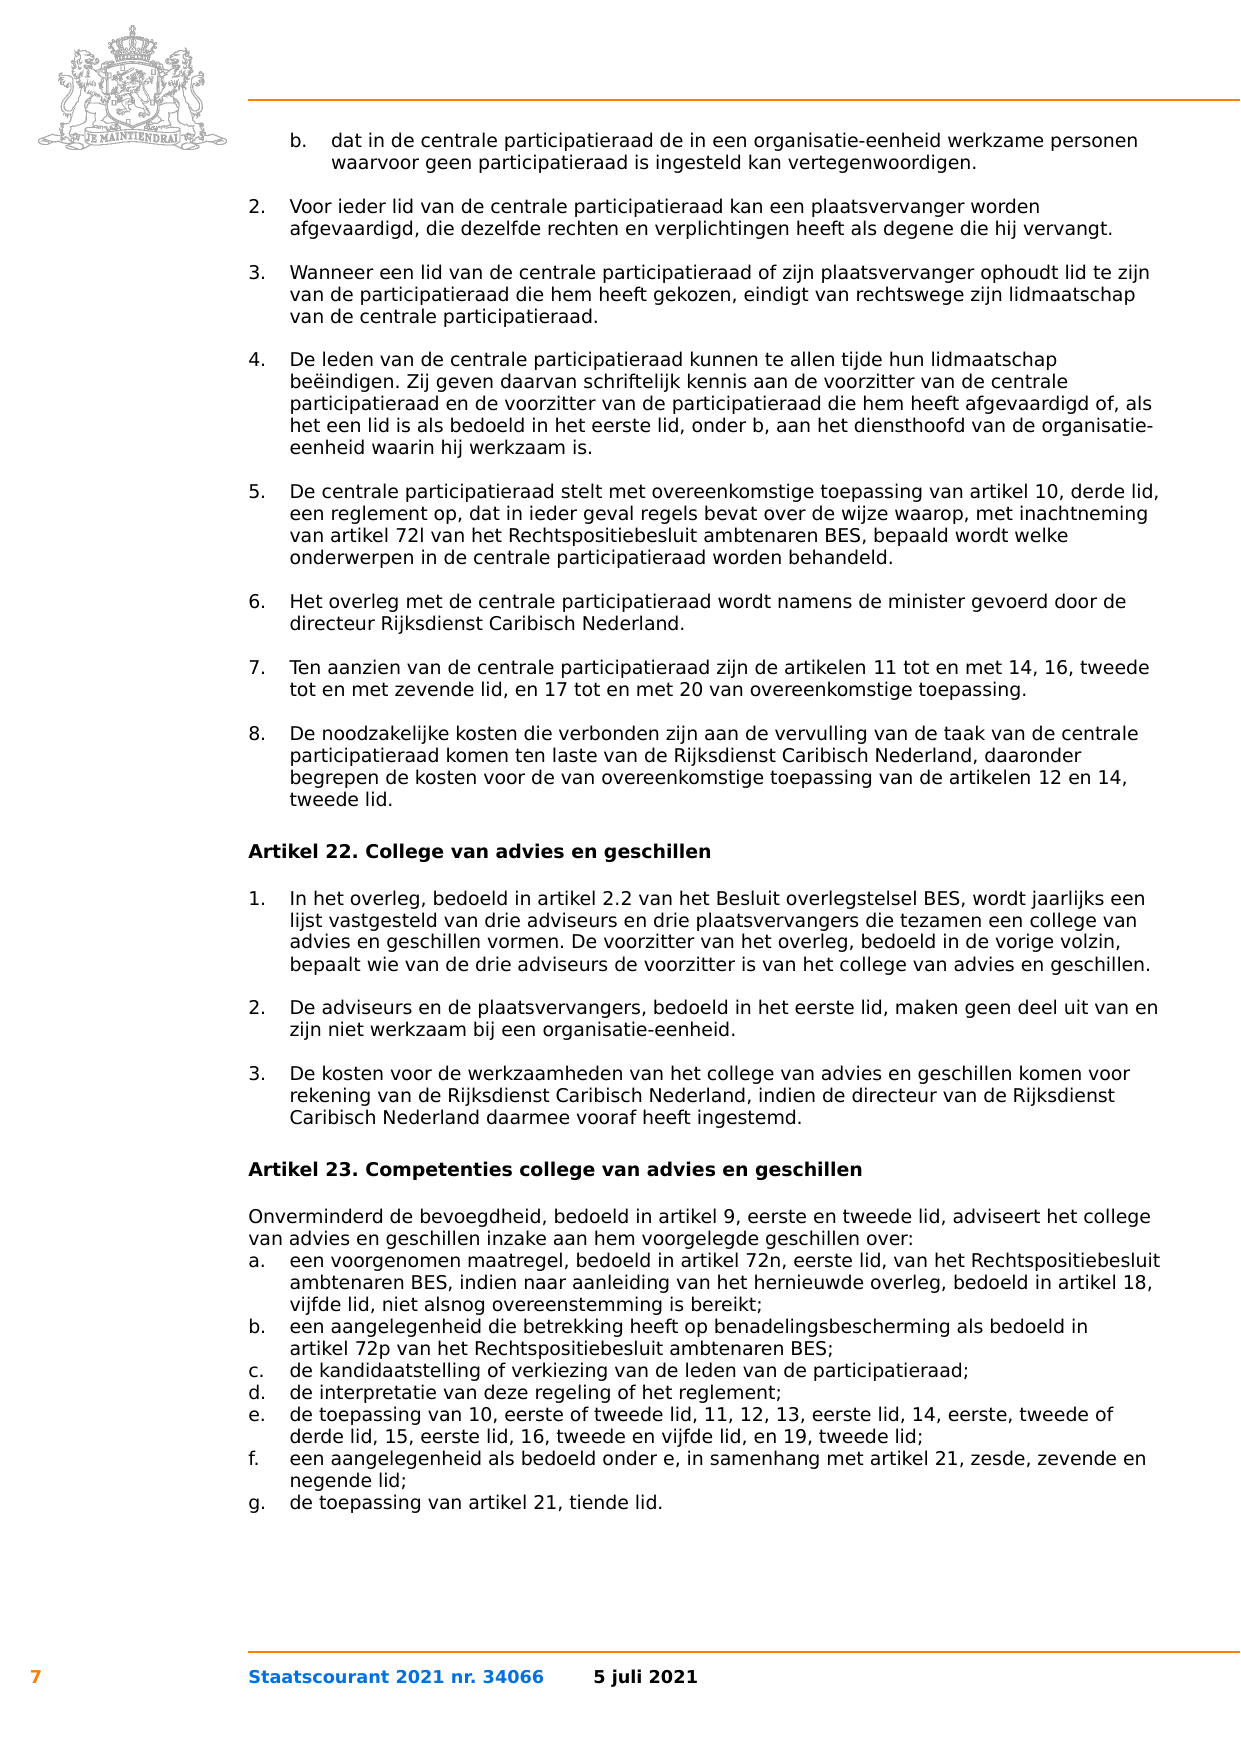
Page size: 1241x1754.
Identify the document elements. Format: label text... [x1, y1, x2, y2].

text b. een aangelegenheid die betrekking heeft op benadelingsbescherming als bedoeld in artikel 72p van het Rechtspositiebesluit ambtenaren BES; [248, 1316, 1163, 1360]
picture [38, 25, 227, 150]
text b. dat in de centrale participatieraad de in een organisatie-eenheid werkzame personen waarvoor geen participatieraad is ingesteld kan vertegenwoordigen. [289, 130, 1163, 174]
text c. de kandidaatstelling of verkiezing van de leden van de participatieraad; [248, 1360, 1163, 1382]
text a. een voorgenomen maatregel, bedoeld in artikel 72n, eerste lid, van het Rechtspositiebesluit ambtenaren BES, indien naar aanleiding van het hernieuwde overleg, bedoeld in artikel 18, vijfde lid, niet alsnog overeenstemming is bereikt; [248, 1250, 1163, 1316]
text d. de interpretatie van deze regeling of het reglement; [248, 1382, 1163, 1404]
text 8. De noodzakelijke kosten die verbonden zijn aan de vervulling van de taak van de centrale participatieraad komen ten laste van de Rijksdienst Caribisch Nederland, daaronder begrepen de kosten voor de van overeenkomstige toepassing van de artikelen 12 en 14, tweede lid. [248, 723, 1163, 811]
subtitle Artikel 22. College van advies en geschillen [248, 841, 1163, 862]
text 2. De adviseurs en de plaatsvervangers, bedoeld in het eerste lid, maken geen deel uit van en zijn niet werkzaam bij een organisatie-eenheid. [248, 997, 1163, 1041]
subtitle Artikel 23. Competenties college van advies en geschillen [248, 1159, 1163, 1181]
text 1. In het overleg, bedoeld in artikel 2.2 van het Besluit overlegstelsel BES, wordt jaarlijks een lijst vastgesteld van drie adviseurs en drie plaatsvervangers die tezamen een college van advies en geschillen vormen. De voorzitter van het overleg, bedoeld in de vorige volzin, bepaalt wie van de drie adviseurs de voorzitter is van het college van advies en geschillen. [248, 887, 1163, 975]
text 7. Ten aanzien van de centrale participatieraad zijn de artikelen 11 tot en met 14, 16, tweede tot en met zevende lid, en 17 tot en met 20 van overeenkomstige toepassing. [248, 657, 1163, 701]
text 3. De kosten voor de werkzaamheden van het college van advies en geschillen komen voor rekening van de Rijksdienst Caribisch Nederland, indien de directeur van de Rijksdienst Caribisch Nederland daarmee vooraf heeft ingestemd. [248, 1063, 1163, 1129]
text 6. Het overleg met de centrale participatieraad wordt namens de minister gevoerd door de directeur Rijksdienst Caribisch Nederland. [248, 591, 1163, 635]
text Onverminderd de bevoegdheid, bedoeld in artikel 9, eerste en tweede lid, adviseert het college van advies en geschillen inzake aan hem voorgelegde geschillen over: [248, 1206, 1163, 1250]
text 3. Wanneer een lid van de centrale participatieraad of zijn plaatsvervanger ophoudt lid te zijn van de participatieraad die hem heeft gekozen, eindigt van rechtswege zijn lidmaatschap van de centrale participatieraad. [248, 262, 1163, 327]
text e. de toepassing van 10, eerste of tweede lid, 11, 12, 13, eerste lid, 14, eerste, tweede of derde lid, 15, eerste lid, 16, tweede en vijfde lid, en 19, tweede lid; [248, 1404, 1163, 1448]
text f. een aangelegenheid als bedoeld onder e, in samenhang met artikel 21, zesde, zevende en negende lid; [248, 1448, 1163, 1492]
text g. de toepassing van artikel 21, tiende lid. [248, 1492, 1163, 1514]
text 4. De leden van de centrale participatieraad kunnen te allen tijde hun lidmaatschap beëindigen. Zij geven daarvan schriftelijk kennis aan de voorzitter van de centrale participatieraad en de voorzitter van de participatieraad die hem heeft afgevaardigd of, als het een lid is als bedoeld in het eerste lid, onder b, aan het diensthoofd van de organisatie-eenheid waarin hij werkzaam is. [248, 349, 1163, 459]
text 2. Voor ieder lid van de centrale participatieraad kan een plaatsvervanger worden afgevaardigd, die dezelfde rechten en verplichtingen heeft als degene die hij vervangt. [248, 196, 1163, 240]
text 5. De centrale participatieraad stelt met overeenkomstige toepassing van artikel 10, derde lid, een reglement op, dat in ieder geval regels bevat over de wijze waarop, met inachtneming van artikel 72l van het Rechtspositiebesluit ambtenaren BES, bepaald wordt welke onderwerpen in de centrale participatieraad worden behandeld. [248, 481, 1163, 569]
